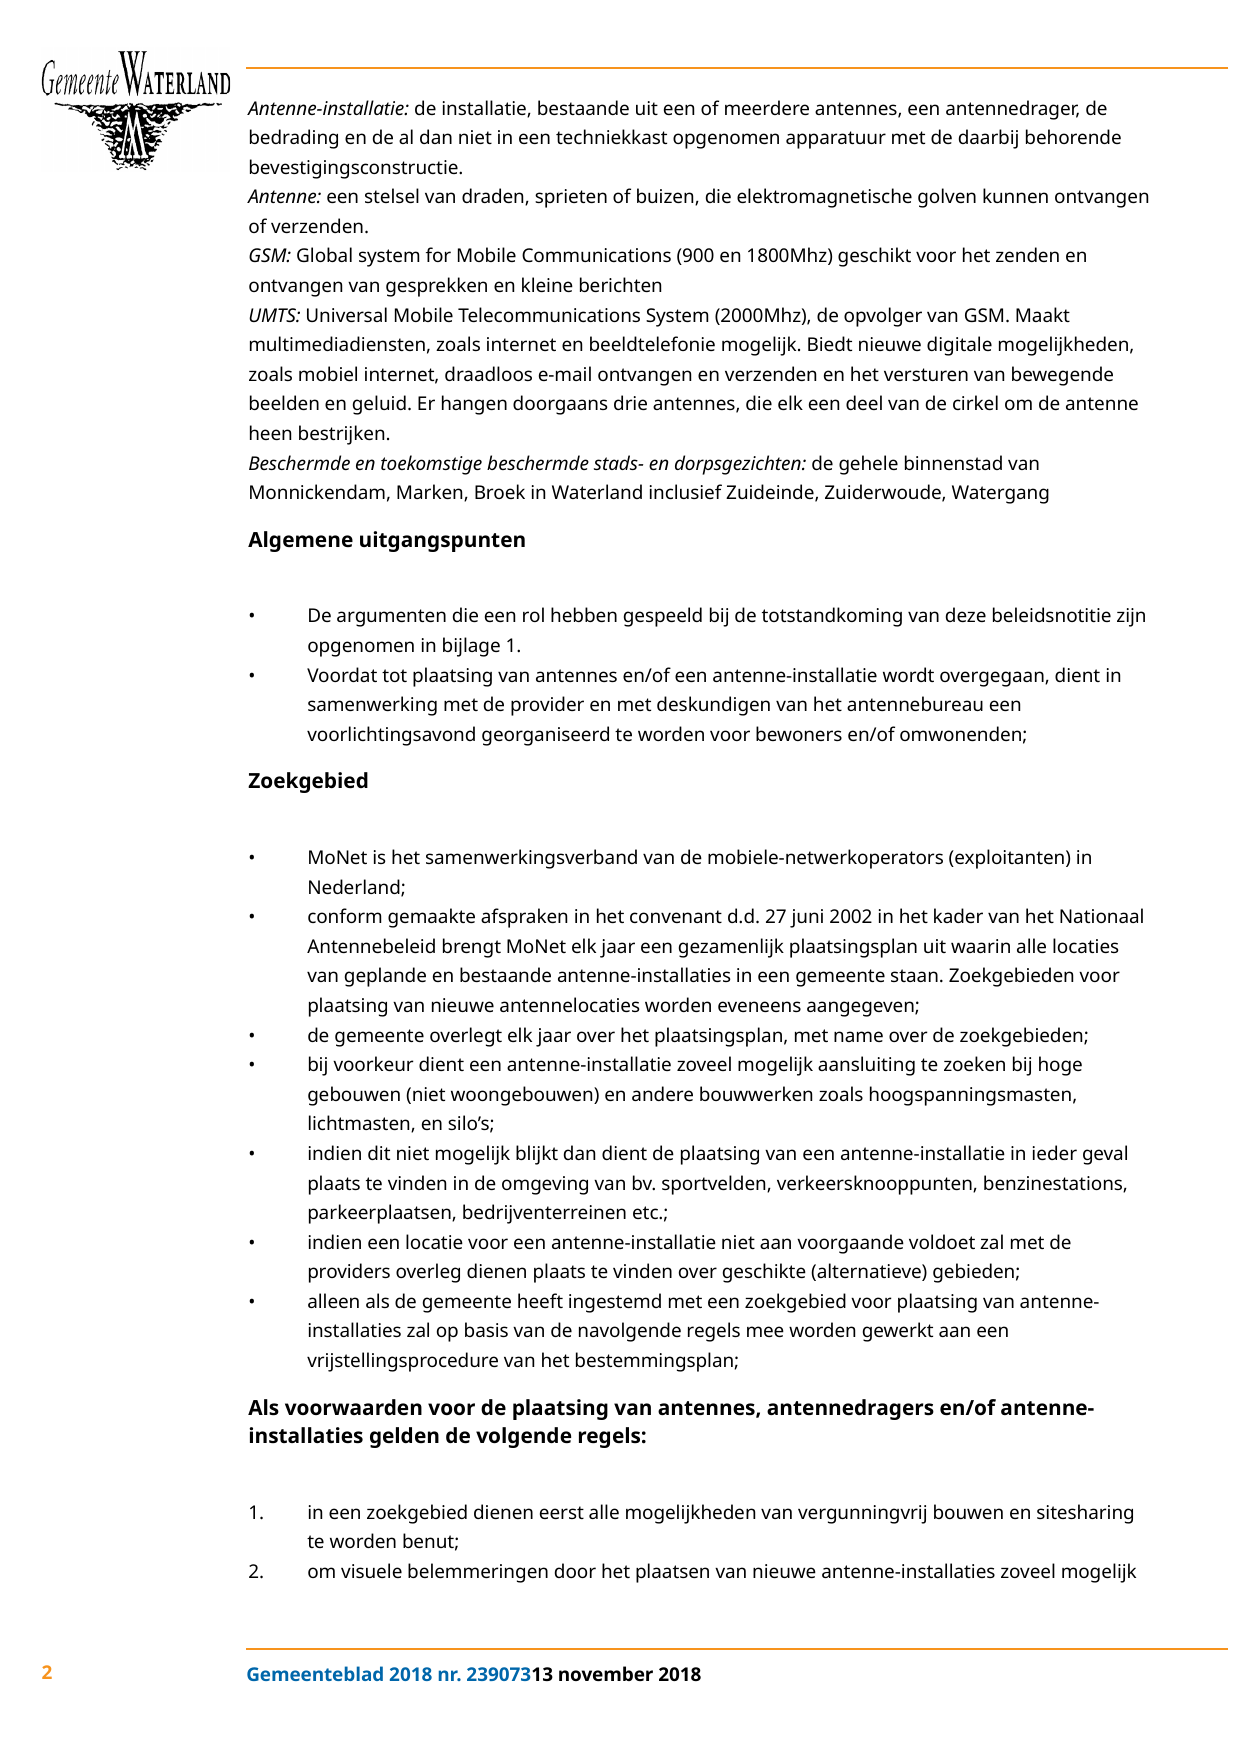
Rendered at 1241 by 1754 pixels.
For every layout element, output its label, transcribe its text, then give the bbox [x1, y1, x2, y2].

list in een zoekgebied dienen eerst alle mogelijkheden van vergunningvrij bouwen en sitesharing te worden benut; [248, 1499, 1152, 1554]
picture [41, 47, 231, 172]
text Antenne-installatie: de installatie, bestaande uit een of meerdere antennes, een antennedrager, de bedrading en de al dan niet in een techniekkast opgenomen apparatuur met de daarbij behorende bevestigingsconstructie. [248, 95, 1152, 180]
list alleen als de gemeente heeft ingestemd met een zoekgebied voor plaatsing van antenne-installaties zal op basis van de navolgende regels mee worden gewerkt aan een vrijstellingsprocedure van het bestemmingsplan; [248, 1288, 1152, 1373]
list bij voorkeur dient een antenne-installatie zoveel mogelijk aansluiting te zoeken bij hoge gebouwen (niet woongebouwen) en andere bouwwerken zoals hoogspanningsmasten, lichtmasten, en silo’s; [248, 1051, 1152, 1136]
text Als voorwaarden voor de plaatsing van antennes, antennedragers en/of antenne-installaties gelden de volgende regels: [248, 1393, 1152, 1450]
list MoNet is het samenwerkingsverband van de mobiele-netwerkoperators (exploitanten) in Nederland; [248, 844, 1152, 900]
text UMTS: Universal Mobile Telecommunications System (2000Mhz), de opvolger van GSM. Maakt multimediadiensten, zoals internet en beeldtelefonie mogelijk. Biedt nieuwe digitale mogelijkheden, zoals mobiel internet, draadloos e-mail ontvangen en verzenden en het versturen van bewegende beelden en geluid. Er hangen doorgaans drie antennes, die elk een deel van de cirkel om de antenne heen bestrijken. [248, 302, 1152, 446]
list om visuele belemmeringen door het plaatsen van nieuwe antenne-installaties zoveel mogelijk [248, 1558, 1152, 1584]
text GSM: Global system for Mobile Communications (900 en 1800Mhz) geschikt voor het zenden en ontvangen van gesprekken en kleine berichten [248, 243, 1152, 298]
list indien dit niet mogelijk blijkt dan dient de plaatsing van een antenne-installatie in ieder geval plaats te vinden in de omgeving van bv. sportvelden, verkeersknooppunten, benzinestations, parkeerplaatsen, bedrijventerreinen etc.; [248, 1140, 1152, 1225]
text Beschermde en toekomstige beschermde stads- en dorpsgezichten: de gehele binnenstad van Monnickendam, Marken, Broek in Waterland inclusief Zuideinde, Zuiderwoude, Watergang [248, 450, 1152, 505]
text Algemene uitgangspunten [248, 525, 1152, 553]
text Zoekgebied [248, 767, 1152, 795]
list De argumenten die een rol hebben gespeeld bij de totstandkoming van deze beleidsnotitie zijn opgenomen in bijlage 1. [248, 603, 1152, 658]
list conform gemaakte afspraken in het convenant d.d. 27 juni 2002 in het kader van het Nationaal Antennebeleid brengt MoNet elk jaar een gezamenlijk plaatsingsplan uit waarin alle locaties van geplande en bestaande antenne-installaties in een gemeente staan. Zoekgebieden voor plaatsing van nieuwe antennelocaties worden eveneens aangegeven; [248, 903, 1152, 1018]
list indien een locatie voor een antenne-installatie niet aan voorgaande voldoet zal met de providers overleg dienen plaats te vinden over geschikte (alternatieve) gebieden; [248, 1229, 1152, 1284]
list Voordat tot plaatsing van antennes en/of een antenne-installatie wordt overgegaan, dient in samenwerking met de provider en met deskundigen van het antennebureau een voorlichtingsavond georganiseerd te worden voor bewoners en/of omwonenden; [248, 662, 1152, 747]
text Antenne: een stelsel van draden, sprieten of buizen, die elektromagnetische golven kunnen ontvangen of verzenden. [248, 183, 1152, 239]
list de gemeente overlegt elk jaar over het plaatsingsplan, met name over de zoekgebieden; [248, 1022, 1152, 1048]
